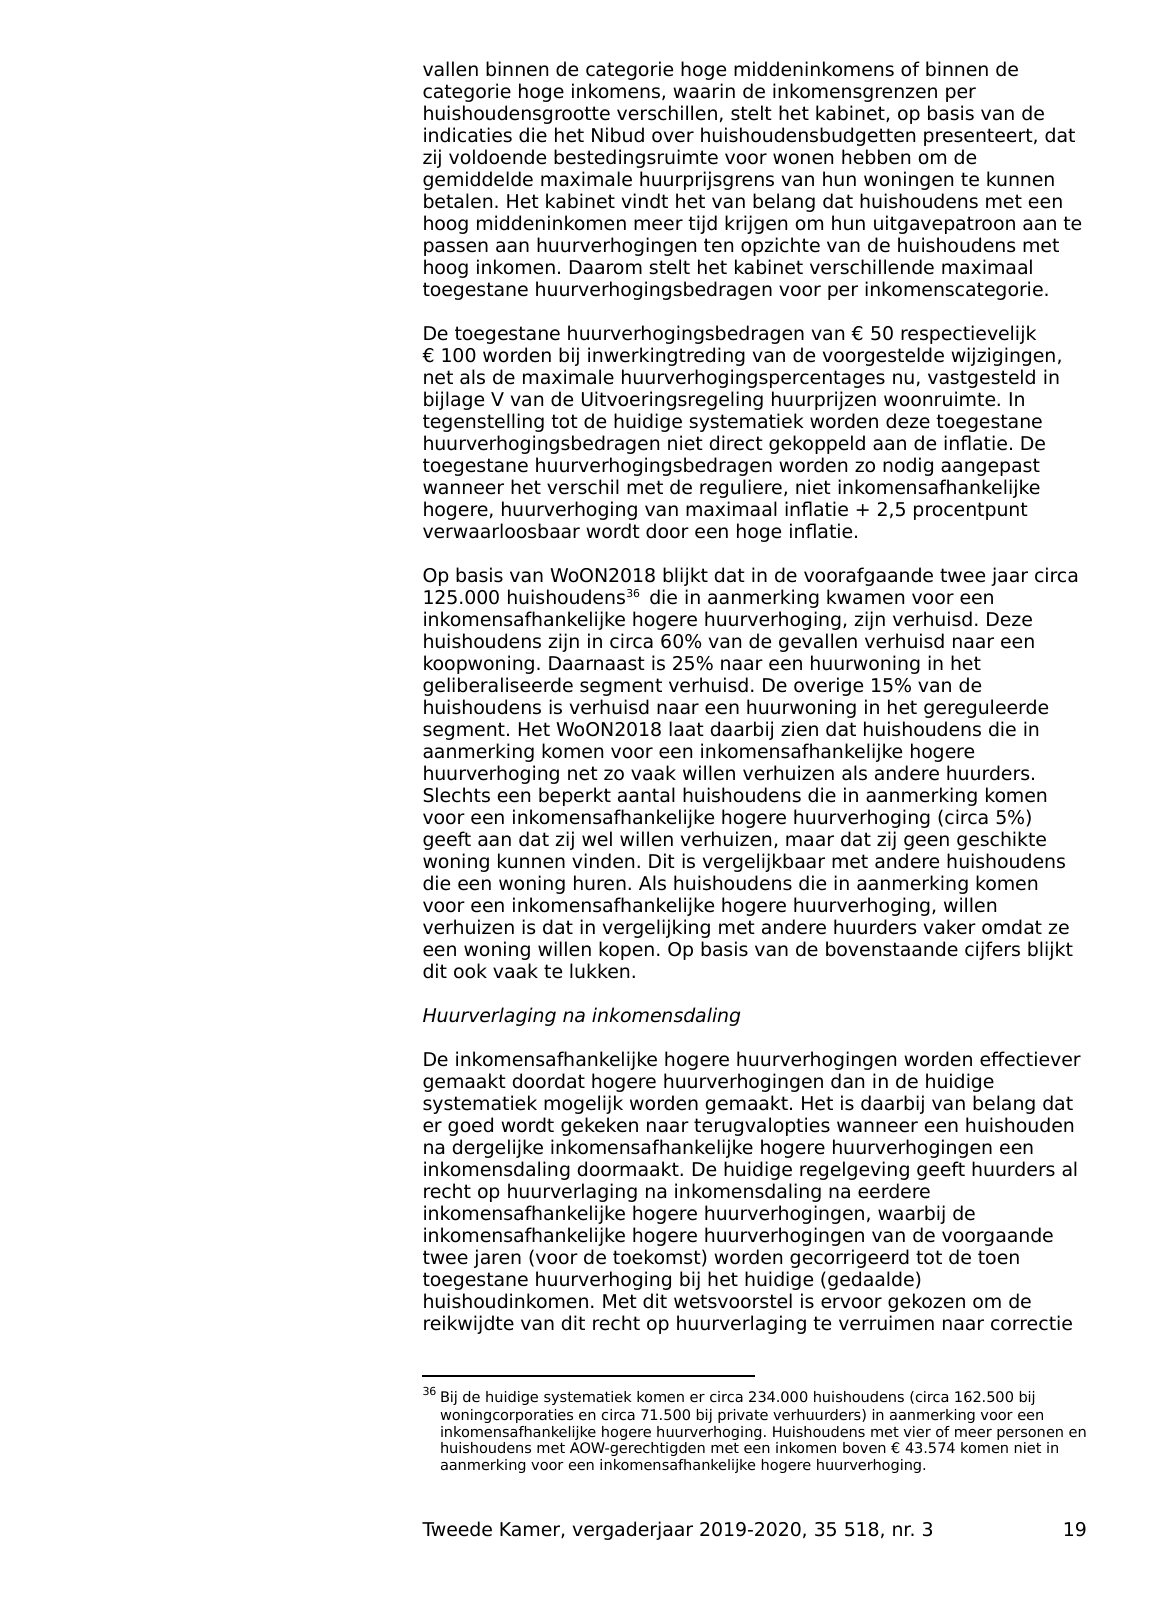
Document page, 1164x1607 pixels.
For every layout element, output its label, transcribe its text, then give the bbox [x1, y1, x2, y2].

subtitle Huurverlaging na inkomensdaling [422, 1005, 1087, 1027]
text De toegestane huurverhogingsbedragen van € 50 respectievelijk € 100 worden bij inwerkingtreding van de voorgestelde wijzigingen, net als de maximale huurverhogingspercentages nu, vastgesteld in bijlage V van de Uitvoeringsregeling huurprijzen woonruimte. In tegenstelling tot de huidige systematiek worden deze toegestane huurverhogingsbedragen niet direct gekoppeld aan de inflatie. De toegestane huurverhogingsbedragen worden zo nodig aangepast wanneer het verschil met de reguliere, niet inkomensafhankelijke hogere, huurverhoging van maximaal inflatie + 2,5 procentpunt verwaarloosbaar wordt door een hoge inflatie. [422, 323, 1087, 543]
text De inkomensafhankelijke hogere huurverhogingen worden effectiever gemaakt doordat hogere huurverhogingen dan in de huidige systematiek mogelijk worden gemaakt. Het is daarbij van belang dat er goed wordt gekeken naar terugvalopties wanneer een huishouden na dergelijke inkomensafhankelijke hogere huurverhogingen een inkomensdaling doormaakt. De huidige regelgeving geeft huurders al recht op huurverlaging na inkomensdaling na eerdere inkomensafhankelijke hogere huurverhogingen, waarbij de inkomensafhankelijke hogere huurverhogingen van de voorgaande twee jaren (voor de toekomst) worden gecorrigeerd tot de toen toegestane huurverhoging bij het huidige (gedaalde) huishoudinkomen. Met dit wetsvoorstel is ervoor gekozen om de reikwijdte van dit recht op huurverlaging te verruimen naar correctie [422, 1049, 1087, 1335]
text Bij de huidige systematiek komen er circa 234.000 huishoudens (circa 162.500 bij woningcorporaties en circa 71.500 bij private verhuurders) in aanmerking voor een inkomensafhankelijke hogere huurverhoging. Huishoudens met vier of meer personen en huishoudens met AOW-gerechtigden met een inkomen boven € 43.574 komen niet in aanmerking voor een inkomensafhankelijke hogere huurverhoging. [422, 1385, 1087, 1474]
text Op basis van WoON2018 blijkt dat in de voorafgaande twee jaar circa 125.000 huishoudens die in aanmerking kwamen voor een inkomensafhankelijke hogere huurverhoging, zijn verhuisd. Deze huishoudens zijn in circa 60% van de gevallen verhuisd naar een koopwoning. Daarnaast is 25% naar een huurwoning in het geliberaliseerde segment verhuisd. De overige 15% van de huishoudens is verhuisd naar een huurwoning in het gereguleerde segment. Het WoON2018 laat daarbij zien dat huishoudens die in aanmerking komen voor een inkomensafhankelijke hogere huurverhoging net zo vaak willen verhuizen als andere huurders. Slechts een beperkt aantal huishoudens die in aanmerking komen voor een inkomensafhankelijke hogere huurverhoging (circa 5%) geeft aan dat zij wel willen verhuizen, maar dat zij geen geschikte woning kunnen vinden. Dit is vergelijkbaar met andere huishoudens die een woning huren. Als huishoudens die in aanmerking komen voor een inkomensafhankelijke hogere huurverhoging, willen verhuizen is dat in vergelijking met andere huurders vaker omdat ze een woning willen kopen. Op basis van de bovenstaande cijfers blijkt dit ook vaak te lukken. [422, 565, 1087, 983]
text vallen binnen de categorie hoge middeninkomens of binnen de categorie hoge inkomens, waarin de inkomensgrenzen per huishoudensgrootte verschillen, stelt het kabinet, op basis van de indicaties die het Nibud over huishoudensbudgetten presenteert, dat zij voldoende bestedingsruimte voor wonen hebben om de gemiddelde maximale huurprijsgrens van hun woningen te kunnen betalen. Het kabinet vindt het van belang dat huishoudens met een hoog middeninkomen meer tijd krijgen om hun uitgavepatroon aan te passen aan huurverhogingen ten opzichte van de huishoudens met hoog inkomen. Daarom stelt het kabinet verschillende maximaal toegestane huurverhogingsbedragen voor per inkomenscategorie. [422, 59, 1087, 301]
